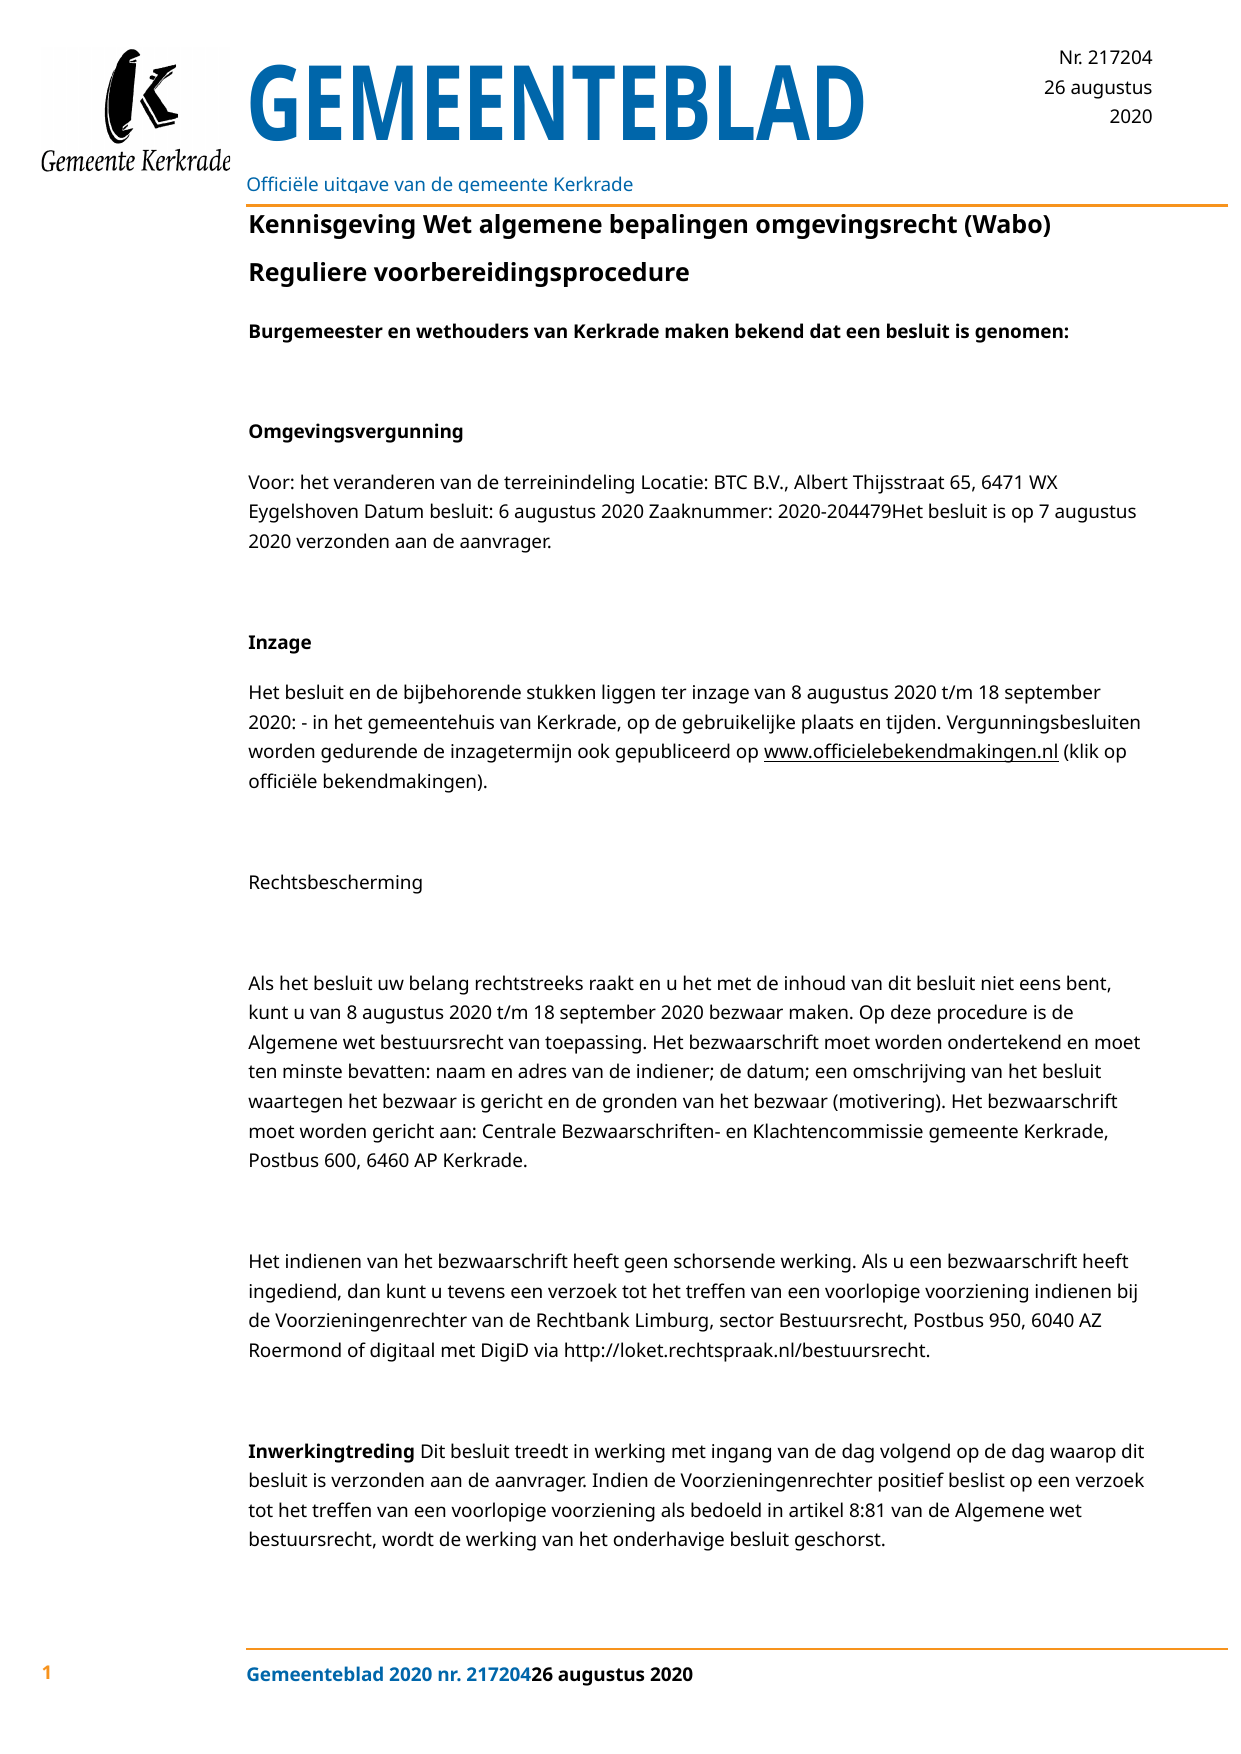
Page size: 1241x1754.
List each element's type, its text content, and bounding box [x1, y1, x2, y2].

text Voor: het veranderen van de terreinindeling Locatie: BTC B.V., Albert Thijsstraat 65, 6471 WX Eygelshoven Datum besluit: 6 augustus 2020 Zaaknummer: 2020-204479Het besluit is op 7 augustus 2020 verzonden aan de aanvrager. [248, 469, 1152, 554]
text Omgevingsvergunning [248, 419, 1152, 444]
picture [41, 47, 231, 172]
text Rechtsbescherming [248, 869, 1152, 895]
text Inwerkingtreding Dit besluit treedt in werking met ingang van de dag volgend op de dag waarop dit besluit is verzonden aan de aanvrager. Indien de Voorzieningenrechter positief beslist op een verzoek tot het treffen van een voorlopige voorziening als bedoeld in artikel 8:81 van de Algemene wet bestuursrecht, wordt de werking van het onderhavige besluit geschorst. [248, 1438, 1152, 1552]
text Inzage [248, 629, 1152, 655]
text Het besluit en de bijbehorende stukken liggen ter inzage van 8 augustus 2020 t/m 18 september 2020: - in het gemeentehuis van Kerkrade, op de gebruikelijke plaats en tijden. Vergunningsbesluiten worden gedurende de inzagetermijn ook gepubliceerd op www.officielebekendmakingen.nl (klik op officiële bekendmakingen). [248, 679, 1152, 794]
text Kennisgeving Wet algemene bepalingen omgevingsrecht (Wabo) Reguliere voorbereidingsprocedure [248, 207, 1152, 288]
text Het indienen van het bezwaarschrift heeft geen schorsende werking. Als u een bezwaarschrift heeft ingediend, dan kunt u tevens een verzoek tot het treffen van een voorlopige voorziening indienen bij de Voorzieningenrechter van de Rechtbank Limburg, sector Bestuursrecht, Postbus 950, 6040 AZ Roermond of digitaal met DigiD via http://loket.rechtspraak.nl/bestuursrecht. [248, 1248, 1152, 1363]
text Als het besluit uw belang rechtstreeks raakt en u het met de inhoud van dit besluit niet eens bent, kunt u van 8 augustus 2020 t/m 18 september 2020 bezwaar maken. Op deze procedure is de Algemene wet bestuursrecht van toepassing. Het bezwaarschrift moet worden ondertekend en moet ten minste bevatten: naam en adres van de indiener; de datum; een omschrijving van het besluit waartegen het bezwaar is gericht en de gronden van het bezwaar (motivering). Het bezwaarschrift moet worden gericht aan: Centrale Bezwaarschriften- en Klachtencommissie gemeente Kerkrade, Postbus 600, 6460 AP Kerkrade. [248, 970, 1152, 1173]
text Burgemeester en wethouders van Kerkrade maken bekend dat een besluit is genomen: [248, 318, 1152, 344]
